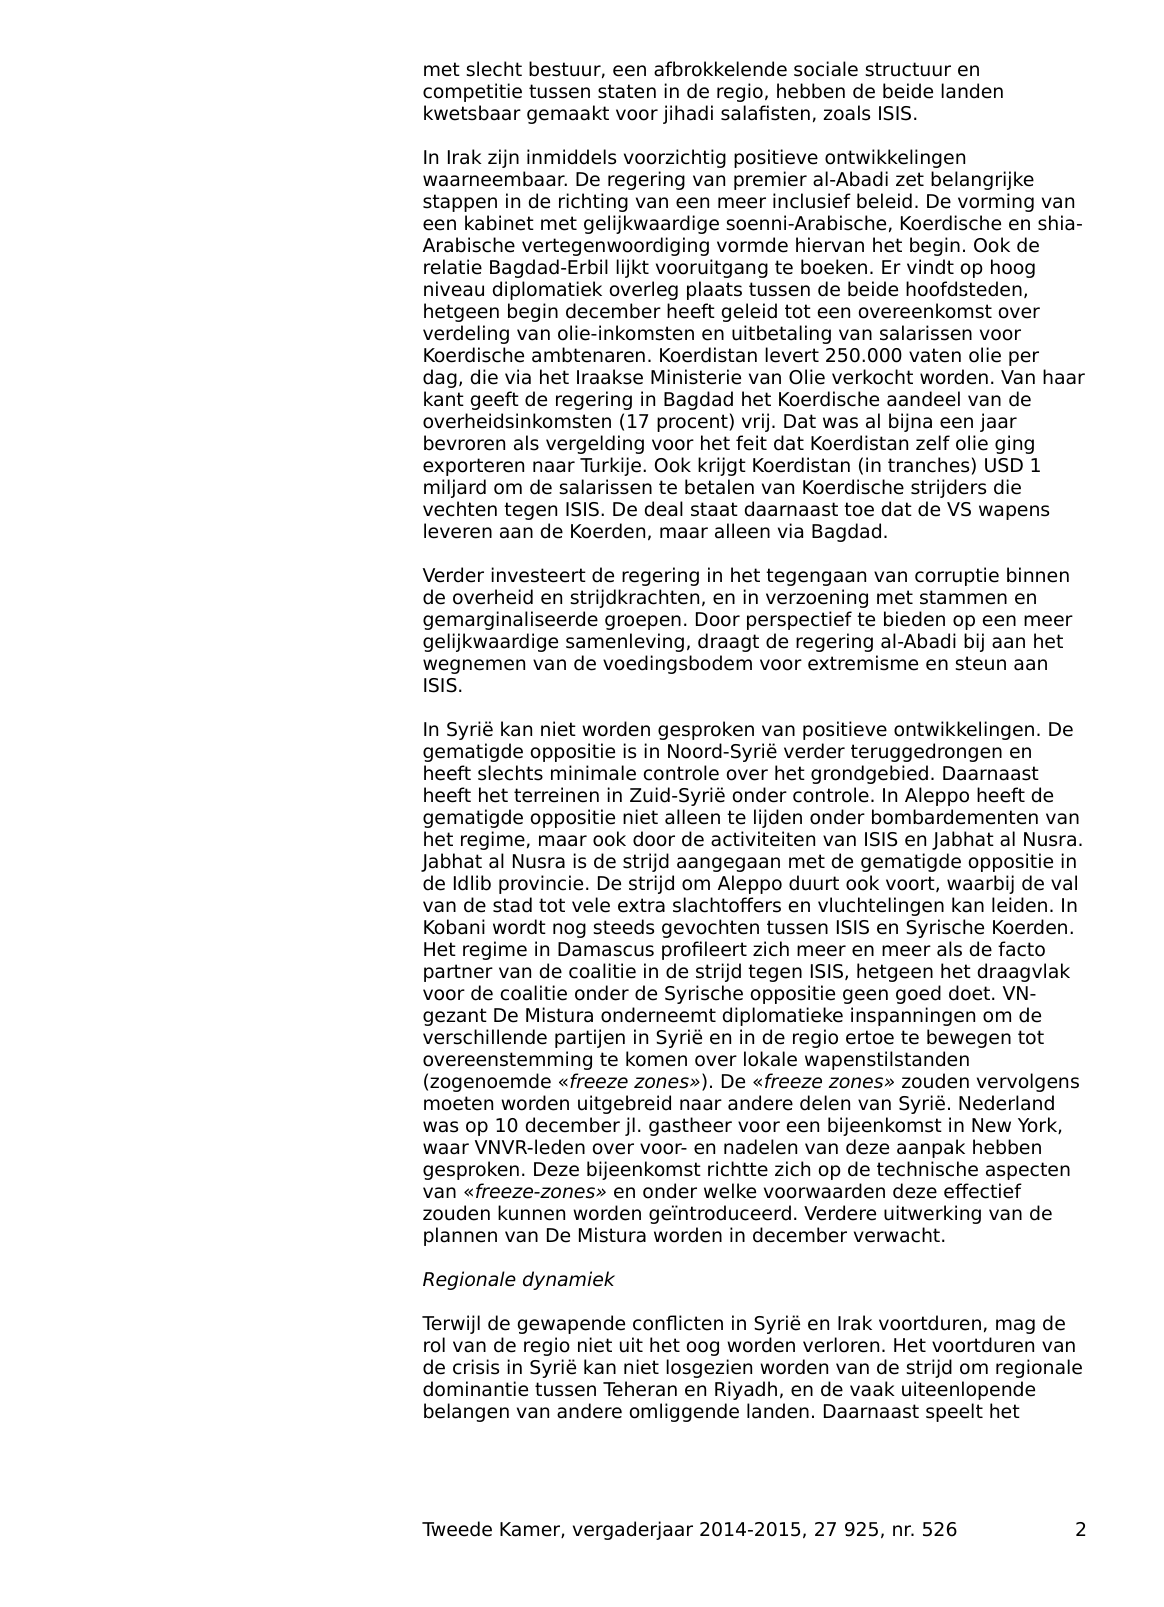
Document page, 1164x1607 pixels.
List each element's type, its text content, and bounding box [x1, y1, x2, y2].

text In Syrië kan niet worden gesproken van positieve ontwikkelingen. De gematigde oppositie is in Noord-Syrië verder teruggedrongen en heeft slechts minimale controle over het grondgebied. Daarnaast heeft het terreinen in Zuid-Syrië onder controle. In Aleppo heeft de gematigde oppositie niet alleen te lijden onder bombardementen van het regime, maar ook door de activiteiten van ISIS en Jabhat al Nusra. Jabhat al Nusra is de strijd aangegaan met de gematigde oppositie in de Idlib provincie. De strijd om Aleppo duurt ook voort, waarbij de val van de stad tot vele extra slachtoffers en vluchtelingen kan leiden. In Kobani wordt nog steeds gevochten tussen ISIS en Syrische Koerden. Het regime in Damascus profileert zich meer en meer als de facto partner van de coalitie in de strijd tegen ISIS, hetgeen het draagvlak voor de coalitie onder de Syrische oppositie geen goed doet. VN-gezant De Mistura onderneemt diplomatieke inspanningen om de verschillende partijen in Syrië en in de regio ertoe te bewegen tot overeenstemming te komen over lokale wapenstilstanden (zogenoemde «freeze zones»). De «freeze zones» zouden vervolgens moeten worden uitgebreid naar andere delen van Syrië. Nederland was op 10 december jl. gastheer voor een bijeenkomst in New York, waar VNVR-leden over voor- en nadelen van deze aanpak hebben gesproken. Deze bijeenkomst richtte zich op de technische aspecten van «freeze-zones» en onder welke voorwaarden deze effectief zouden kunnen worden geïntroduceerd. Verdere uitwerking van de plannen van De Mistura worden in december verwacht. [422, 719, 1087, 1247]
text met slecht bestuur, een afbrokkelende sociale structuur en competitie tussen staten in de regio, hebben de beide landen kwetsbaar gemaakt voor jihadi salafisten, zoals ISIS. [422, 59, 1087, 125]
subtitle Regionale dynamiek [422, 1269, 1087, 1291]
text In Irak zijn inmiddels voorzichtig positieve ontwikkelingen waarneembaar. De regering van premier al-Abadi zet belangrijke stappen in de richting van een meer inclusief beleid. De vorming van een kabinet met gelijkwaardige soenni-Arabische, Koerdische en shia-Arabische vertegenwoordiging vormde hiervan het begin. Ook de relatie Bagdad-Erbil lijkt vooruitgang te boeken. Er vindt op hoog niveau diplomatiek overleg plaats tussen de beide hoofdsteden, hetgeen begin december heeft geleid tot een overeenkomst over verdeling van olie-inkomsten en uitbetaling van salarissen voor Koerdische ambtenaren. Koerdistan levert 250.000 vaten olie per dag, die via het Iraakse Ministerie van Olie verkocht worden. Van haar kant geeft de regering in Bagdad het Koerdische aandeel van de overheidsinkomsten (17 procent) vrij. Dat was al bijna een jaar bevroren als vergelding voor het feit dat Koerdistan zelf olie ging exporteren naar Turkije. Ook krijgt Koerdistan (in tranches) USD 1 miljard om de salarissen te betalen van Koerdische strijders die vechten tegen ISIS. De deal staat daarnaast toe dat de VS wapens leveren aan de Koerden, maar alleen via Bagdad. [422, 147, 1087, 543]
text Verder investeert de regering in het tegengaan van corruptie binnen de overheid en strijdkrachten, en in verzoening met stammen en gemarginaliseerde groepen. Door perspectief te bieden op een meer gelijkwaardige samenleving, draagt de regering al-Abadi bij aan het wegnemen van de voedingsbodem voor extremisme en steun aan ISIS. [422, 565, 1087, 697]
text Terwijl de gewapende conflicten in Syrië en Irak voortduren, mag de rol van de regio niet uit het oog worden verloren. Het voortduren van de crisis in Syrië kan niet losgezien worden van de strijd om regionale dominantie tussen Teheran en Riyadh, en de vaak uiteenlopende belangen van andere omliggende landen. Daarnaast speelt het [422, 1313, 1087, 1423]
